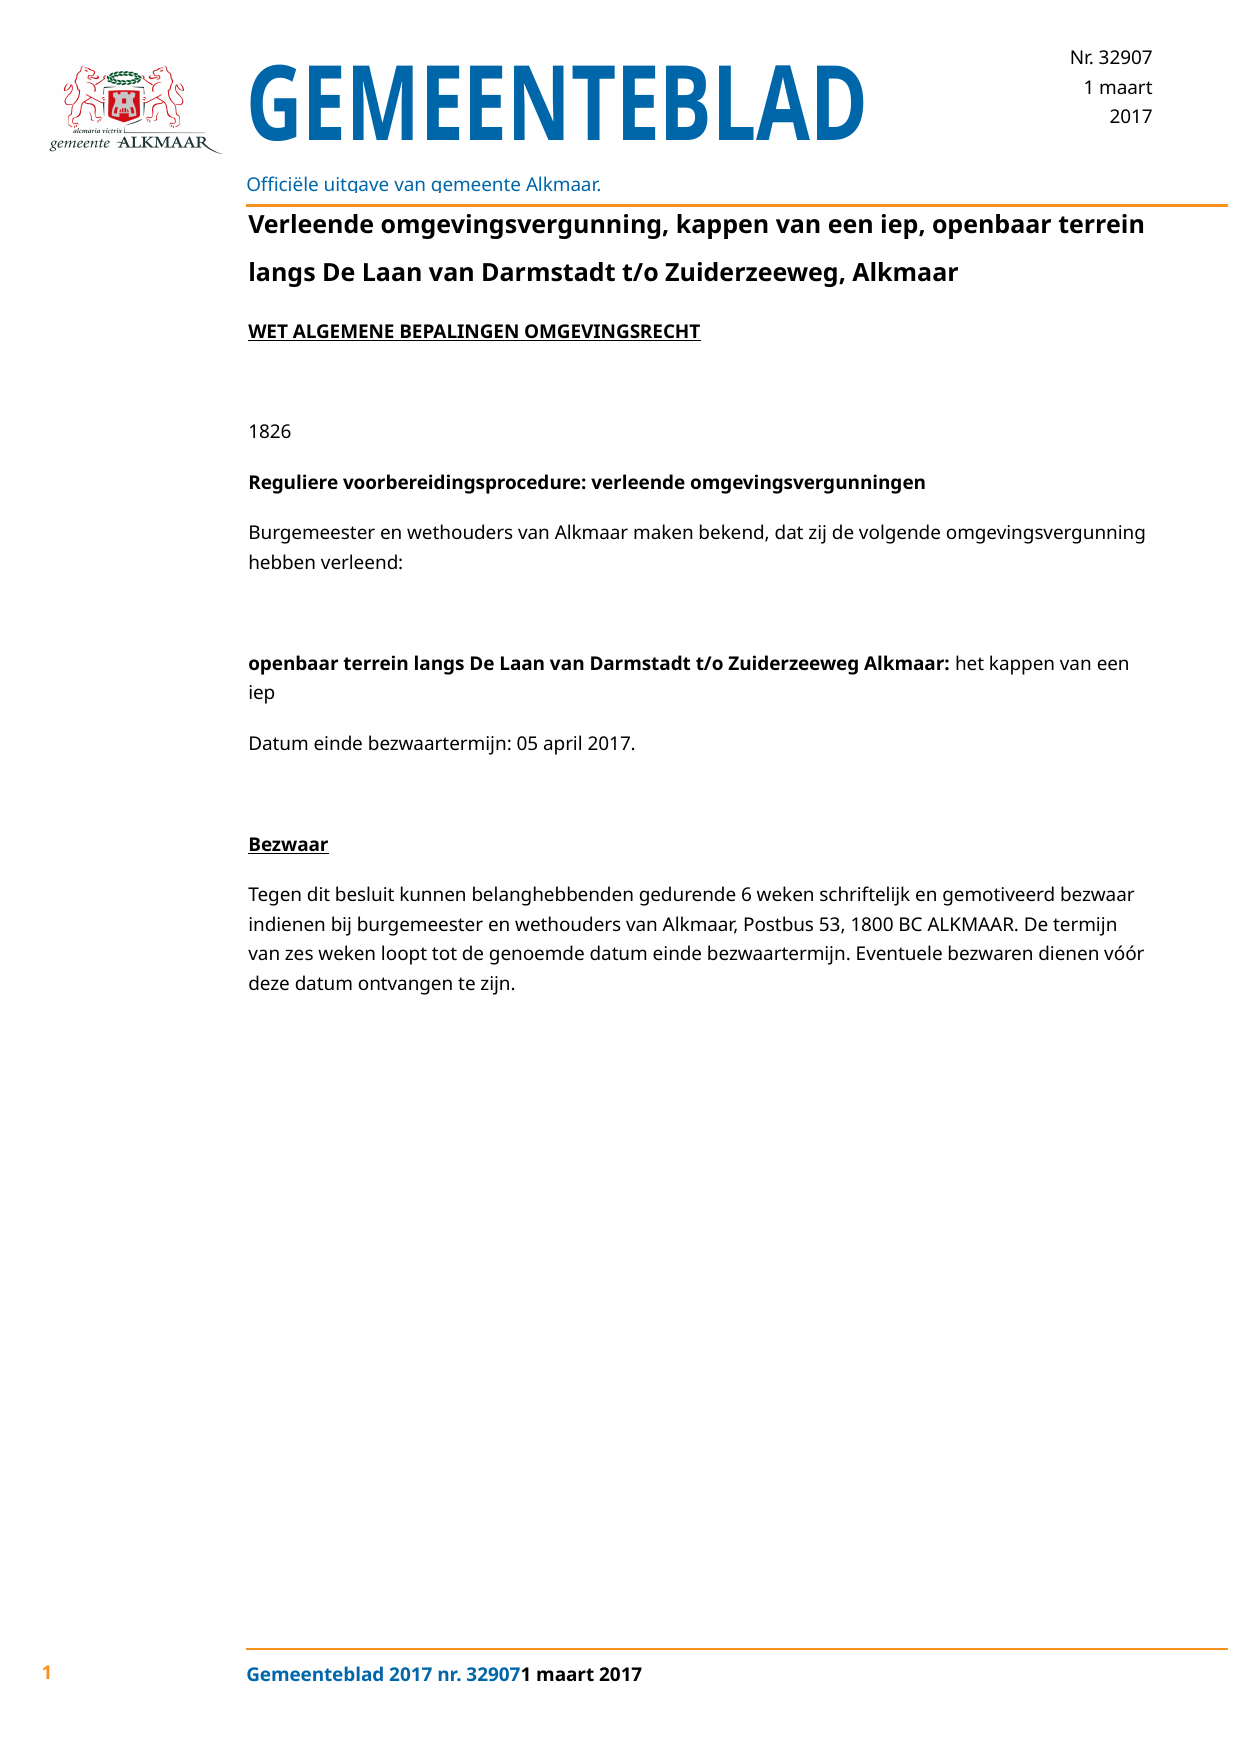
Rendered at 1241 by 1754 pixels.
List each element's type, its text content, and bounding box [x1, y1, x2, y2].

text Tegen dit besluit kunnen belanghebbenden gedurende 6 weken schriftelijk en gemotiveerd bezwaar indienen bij burgemeester en wethouders van Alkmaar, Postbus 53, 1800 BC ALKMAAR. De termijn van zes weken loopt tot de genoemde datum einde bezwaartermijn. Eventuele bezwaren dienen vóór deze datum ontvangen te zijn. [248, 881, 1152, 996]
text WET ALGEMENE BEPALINGEN OMGEVINGSRECHT [248, 318, 1152, 344]
picture [41, 47, 231, 172]
text openbaar terrein langs De Laan van Darmstadt t/o Zuiderzeeweg Alkmaar: het kappen van een iep [248, 650, 1152, 705]
text Burgemeester en wethouders van Alkmaar maken bekend, dat zij de volgende omgevingsvergunning hebben verleend: [248, 519, 1152, 575]
text Datum einde bezwaartermijn: 05 april 2017. [248, 730, 1152, 756]
text Verleende omgevingsvergunning, kappen van een iep, openbaar terrein langs De Laan van Darmstadt t/o Zuiderzeeweg, Alkmaar [248, 207, 1152, 288]
text 1826 [248, 419, 1152, 444]
text Bezwaar [248, 831, 1152, 857]
text Reguliere voorbereidingsprocedure: verleende omgevingsvergunningen [248, 469, 1152, 495]
